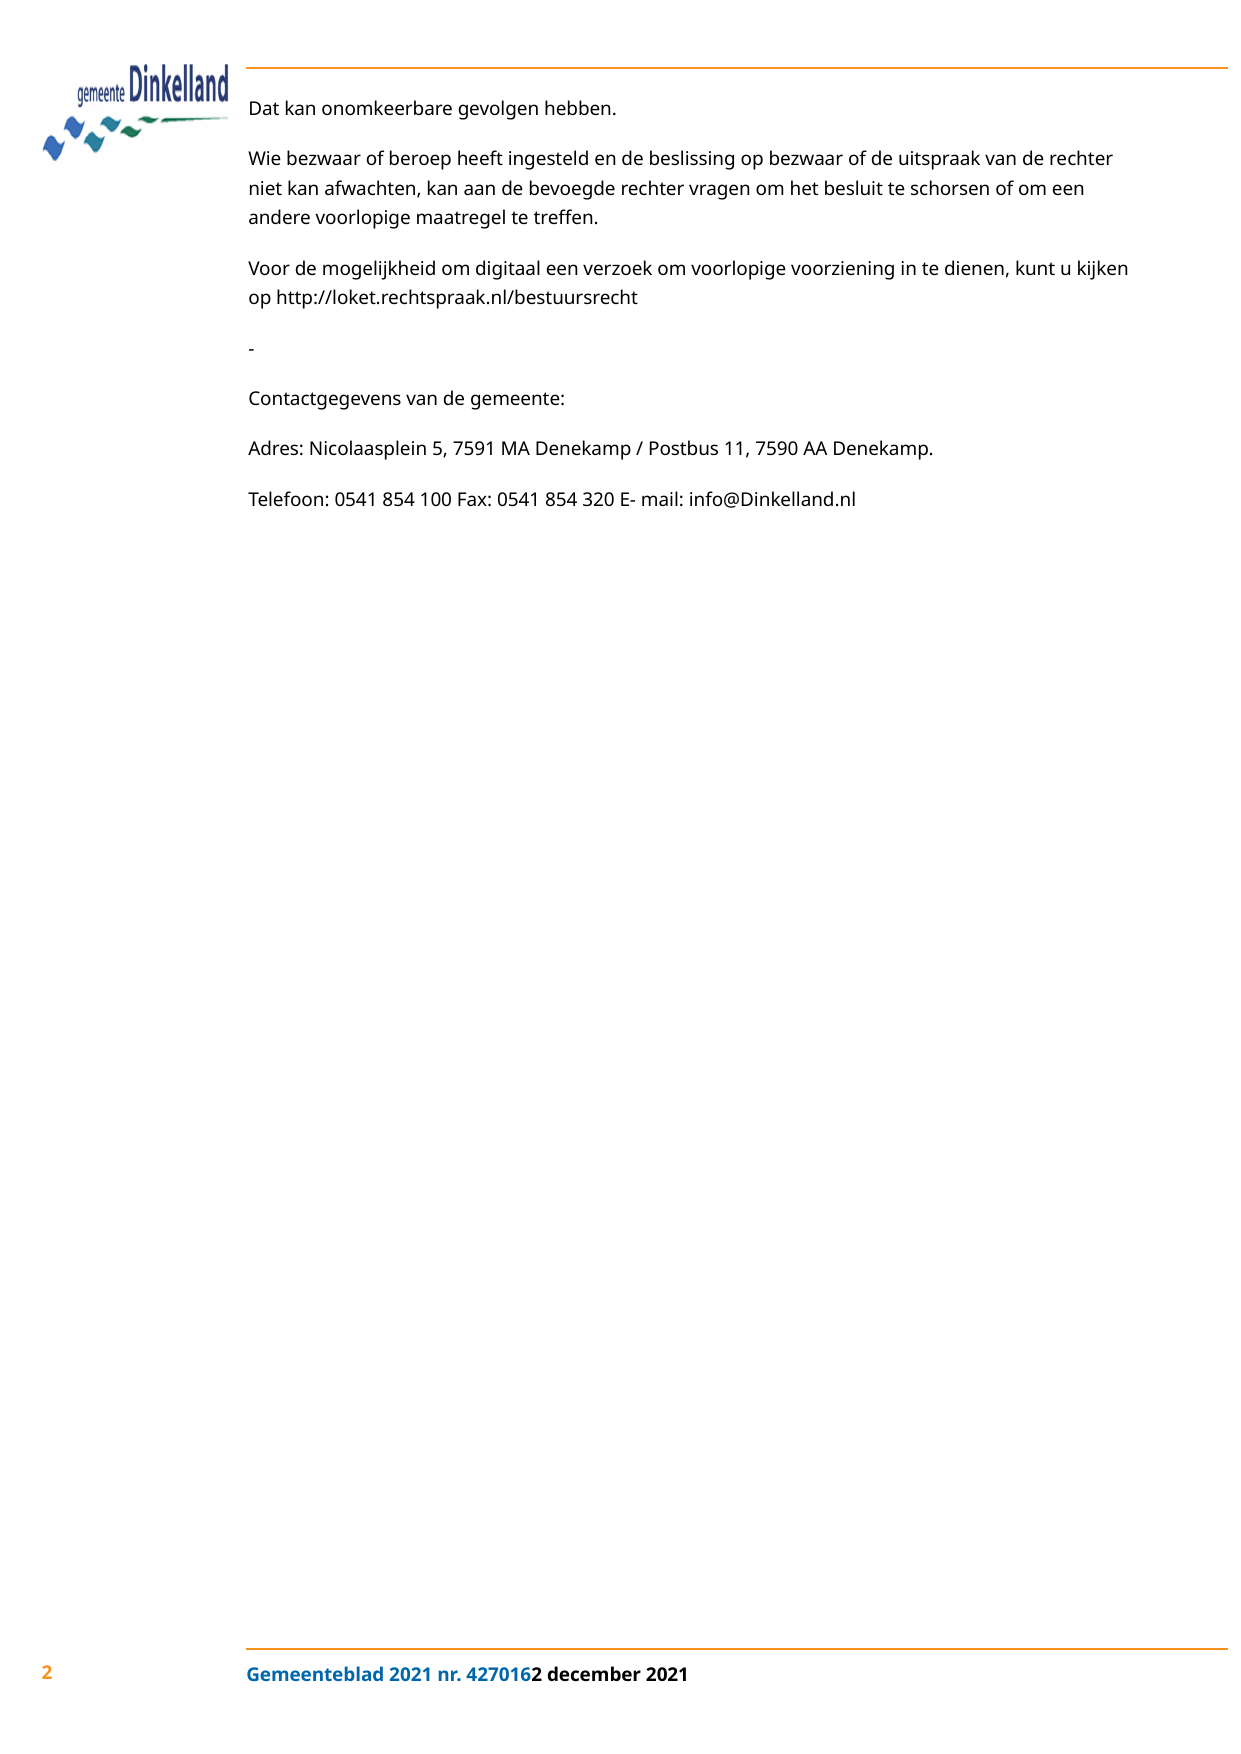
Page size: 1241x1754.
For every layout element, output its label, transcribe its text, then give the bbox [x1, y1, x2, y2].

text Dat kan onomkeerbare gevolgen hebben. [248, 95, 1152, 121]
picture [41, 47, 231, 172]
text Voor de mogelijkheid om digitaal een verzoek om voorlopige voorziening in te dienen, kunt u kijken op http://loket.rechtspraak.nl/bestuursrecht [248, 255, 1152, 310]
text - [248, 335, 1152, 361]
text Wie bezwaar of beroep heeft ingesteld en de beslissing op bezwaar of de uitspraak van de rechter niet kan afwachten, kan aan de bevoegde rechter vragen om het besluit te schorsen of om een andere voorlopige maatregel te treffen. [248, 145, 1152, 230]
text Contactgegevens van de gemeente: [248, 385, 1152, 411]
text Adres: Nicolaasplein 5, 7591 MA Denekamp / Postbus 11, 7590 AA Denekamp. [248, 436, 1152, 461]
text Telefoon: 0541 854 100 Fax: 0541 854 320 E- mail: info@Dinkelland.nl [248, 486, 1152, 512]
